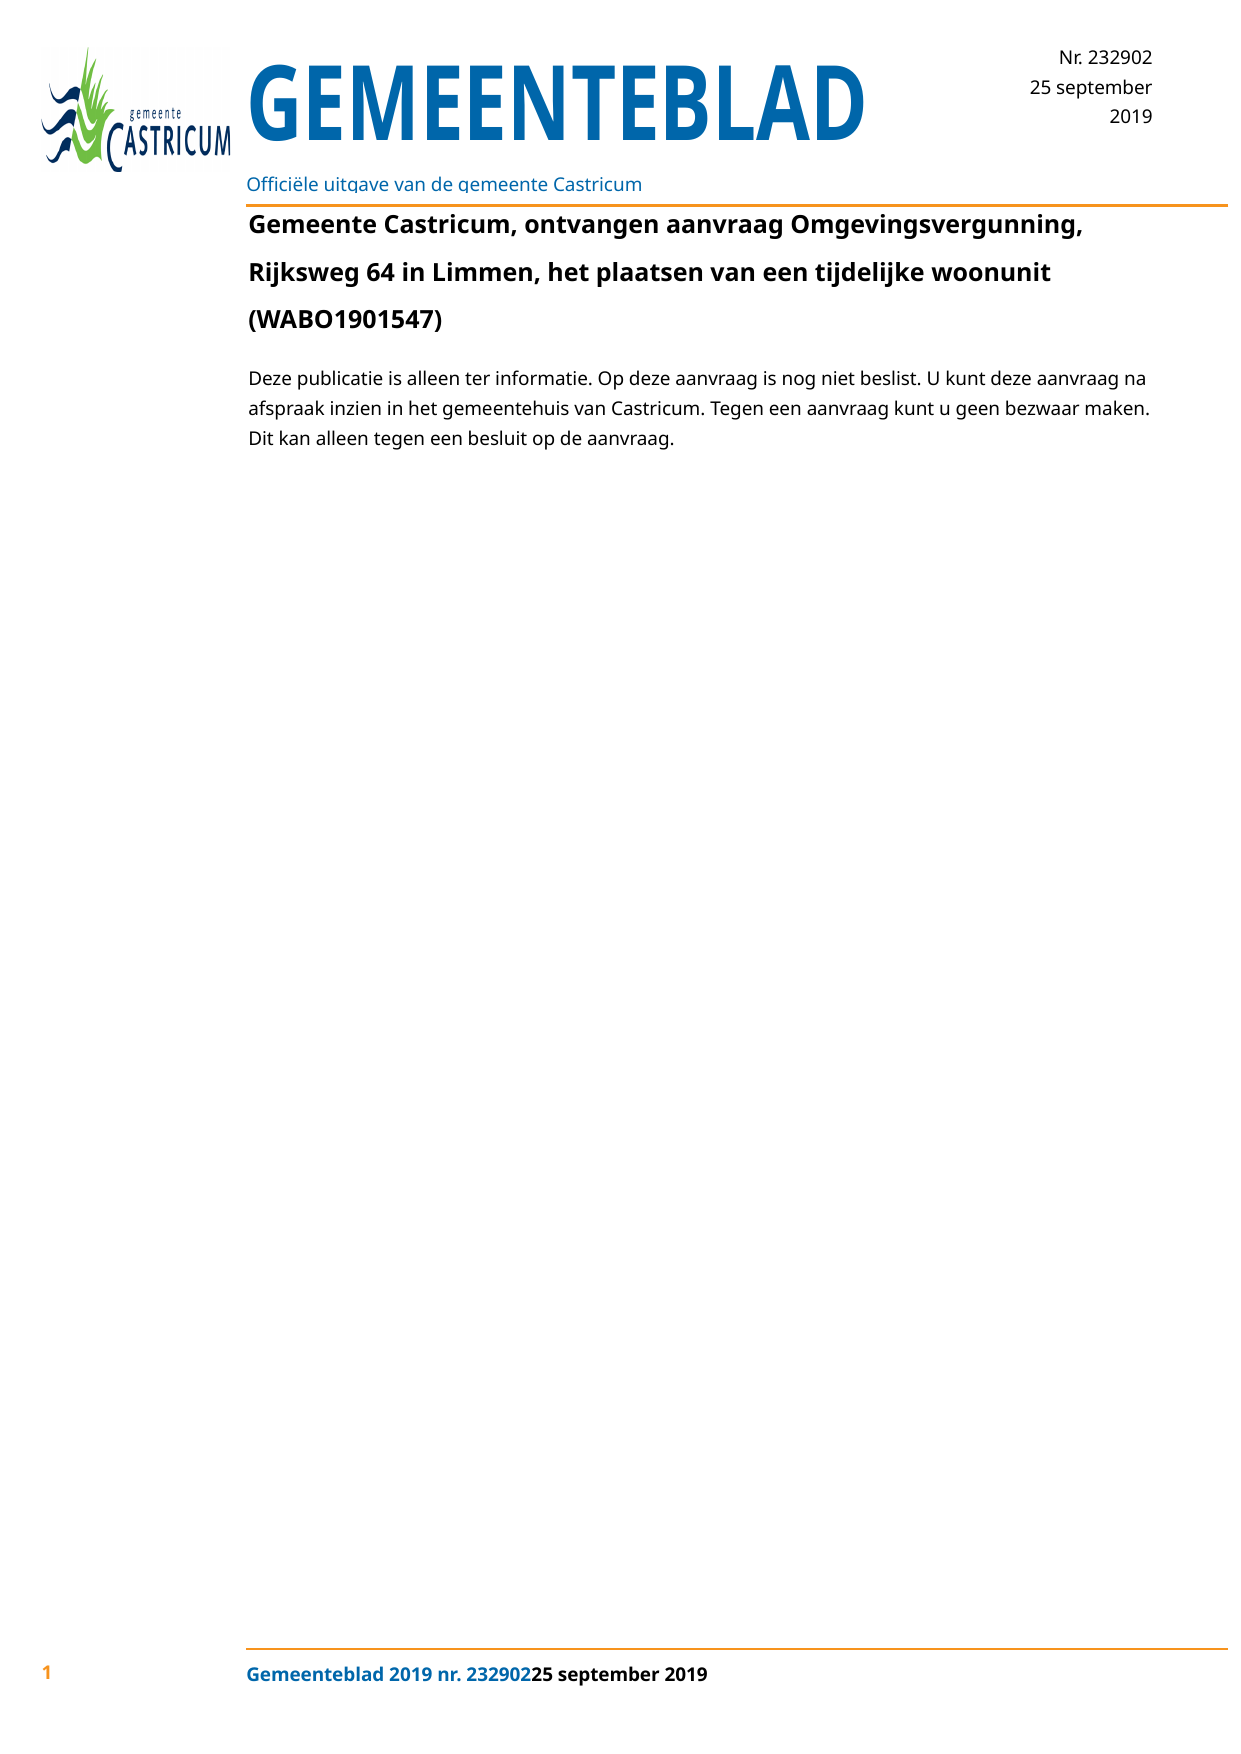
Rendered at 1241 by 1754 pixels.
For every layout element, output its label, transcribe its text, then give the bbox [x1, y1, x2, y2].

text Deze publicatie is alleen ter informatie. Op deze aanvraag is nog niet beslist. U kunt deze aanvraag na afspraak inzien in het gemeentehuis van Castricum. Tegen een aanvraag kunt u geen bezwaar maken. Dit kan alleen tegen een besluit op de aanvraag. [248, 366, 1152, 450]
picture [41, 47, 231, 172]
text Gemeente Castricum, ontvangen aanvraag Omgevingsvergunning, Rijksweg 64 in Limmen, het plaatsen van een tijdelijke woonunit (WABO1901547) [248, 207, 1152, 336]
